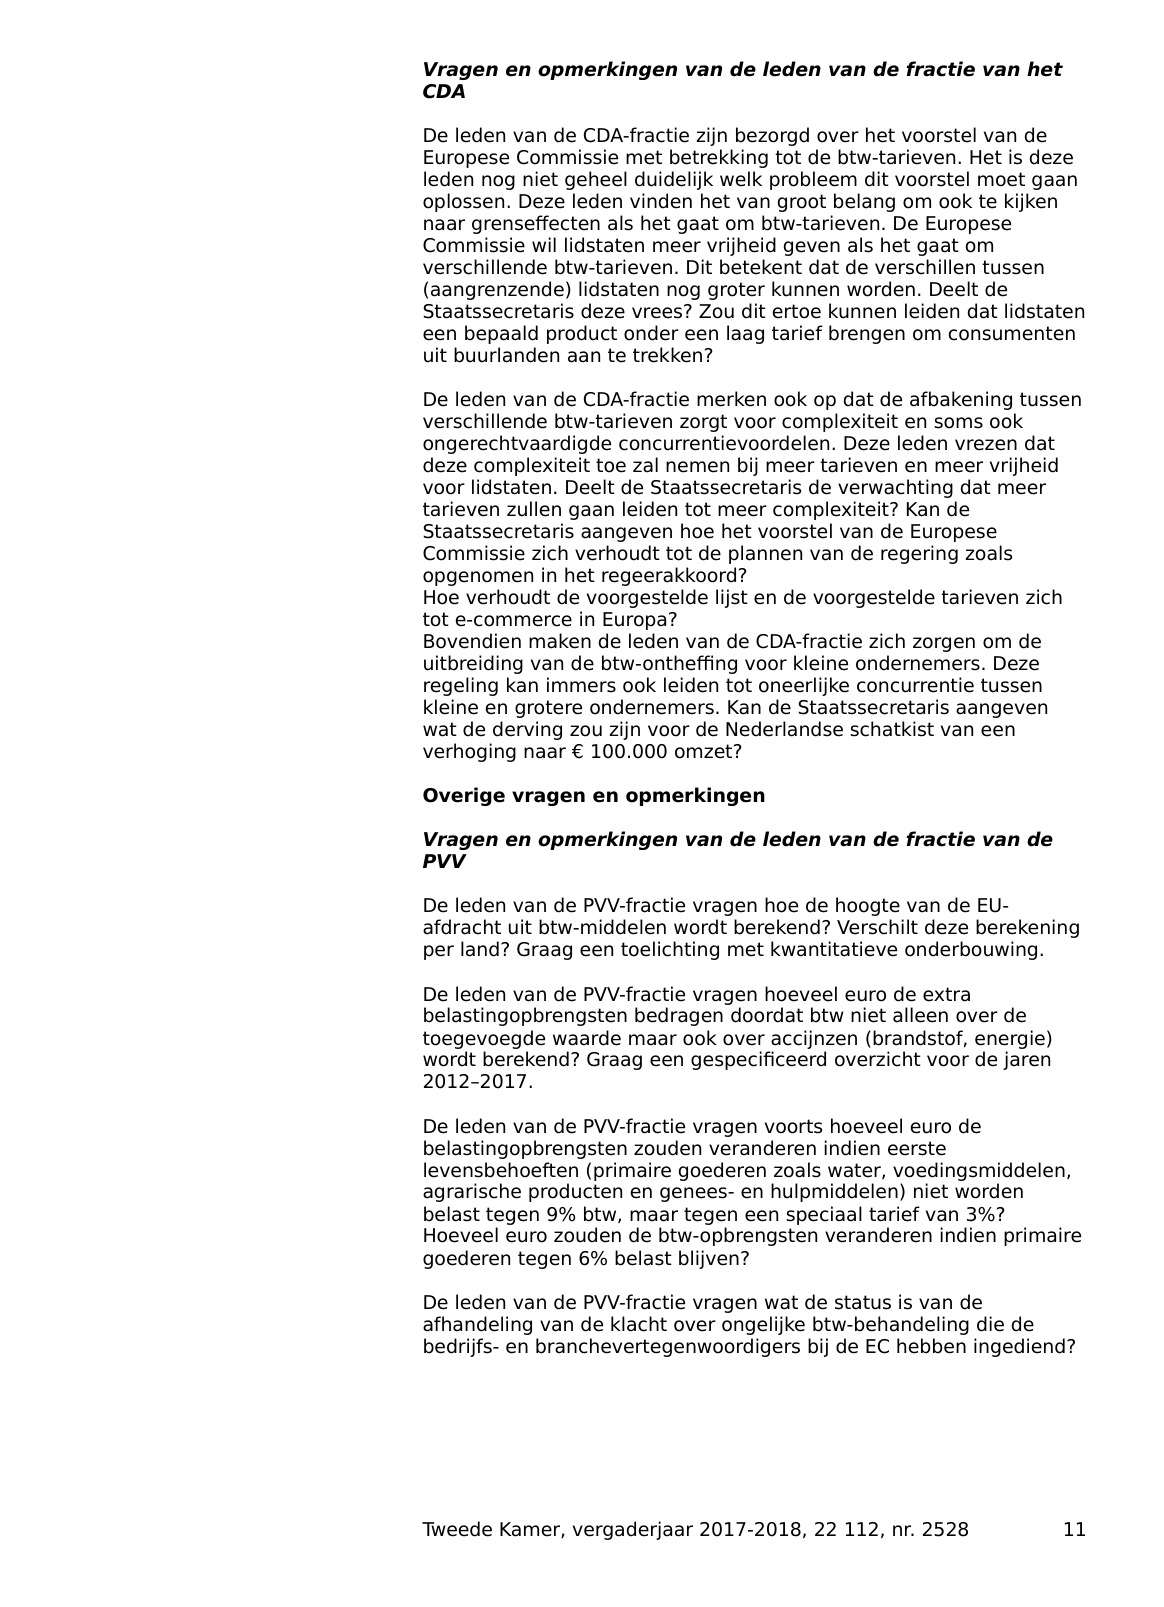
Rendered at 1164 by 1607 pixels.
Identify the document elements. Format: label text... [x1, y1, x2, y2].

text Hoe verhoudt de voorgestelde lijst en de voorgestelde tarieven zich tot e-commerce in Europa? [422, 587, 1087, 631]
text De leden van de CDA-fractie merken ook op dat de afbakening tussen verschillende btw-tarieven zorgt voor complexiteit en soms ook ongerechtvaardigde concurrentievoordelen. Deze leden vrezen dat deze complexiteit toe zal nemen bij meer tarieven en meer vrijheid voor lidstaten. Deelt de Staatssecretaris de verwachting dat meer tarieven zullen gaan leiden tot meer complexiteit? Kan de Staatssecretaris aangeven hoe het voorstel van de Europese Commissie zich verhoudt tot de plannen van de regering zoals opgenomen in het regeerakkoord? [422, 389, 1087, 587]
text De leden van de PVV-fractie vragen hoe de hoogte van de EU-afdracht uit btw-middelen wordt berekend? Verschilt deze berekening per land? Graag een toelichting met kwantitatieve onderbouwing. [422, 895, 1087, 961]
text De leden van de PVV-fractie vragen hoeveel euro de extra belastingopbrengsten bedragen doordat btw niet alleen over de toegevoegde waarde maar ook over accijnzen (brandstof, energie) wordt berekend? Graag een gespecificeerd overzicht voor de jaren 2012–2017. [422, 983, 1087, 1093]
text De leden van de PVV-fractie vragen wat de status is van de afhandeling van de klacht over ongelijke btw-behandeling die de bedrijfs- en branchevertegenwoordigers bij de EC hebben ingediend? [422, 1292, 1087, 1357]
text De leden van de PVV-fractie vragen voorts hoeveel euro de belastingopbrengsten zouden veranderen indien eerste levensbehoeften (primaire goederen zoals water, voedingsmiddelen, agrarische producten en genees- en hulpmiddelen) niet worden belast tegen 9% btw, maar tegen een speciaal tarief van 3%? Hoeveel euro zouden de btw-opbrengsten veranderen indien primaire goederen tegen 6% belast blijven? [422, 1116, 1087, 1269]
subtitle Overige vragen en opmerkingen [422, 785, 1087, 807]
text De leden van de CDA-fractie zijn bezorgd over het voorstel van de Europese Commissie met betrekking tot de btw-tarieven. Het is deze leden nog niet geheel duidelijk welk probleem dit voorstel moet gaan oplossen. Deze leden vinden het van groot belang om ook te kijken naar grenseffecten als het gaat om btw-tarieven. De Europese Commissie wil lidstaten meer vrijheid geven als het gaat om verschillende btw-tarieven. Dit betekent dat de verschillen tussen (aangrenzende) lidstaten nog groter kunnen worden. Deelt de Staatssecretaris deze vrees? Zou dit ertoe kunnen leiden dat lidstaten een bepaald product onder een laag tarief brengen om consumenten uit buurlanden aan te trekken? [422, 125, 1087, 367]
subtitle Vragen en opmerkingen van de leden van de fractie van het CDA [422, 59, 1087, 103]
subtitle Vragen en opmerkingen van de leden van de fractie van de PVV [422, 829, 1087, 873]
text Bovendien maken de leden van de CDA-fractie zich zorgen om de uitbreiding van de btw-ontheffing voor kleine ondernemers. Deze regeling kan immers ook leiden tot oneerlijke concurrentie tussen kleine en grotere ondernemers. Kan de Staatssecretaris aangeven wat de derving zou zijn voor de Nederlandse schatkist van een verhoging naar € 100.000 omzet? [422, 631, 1087, 763]
